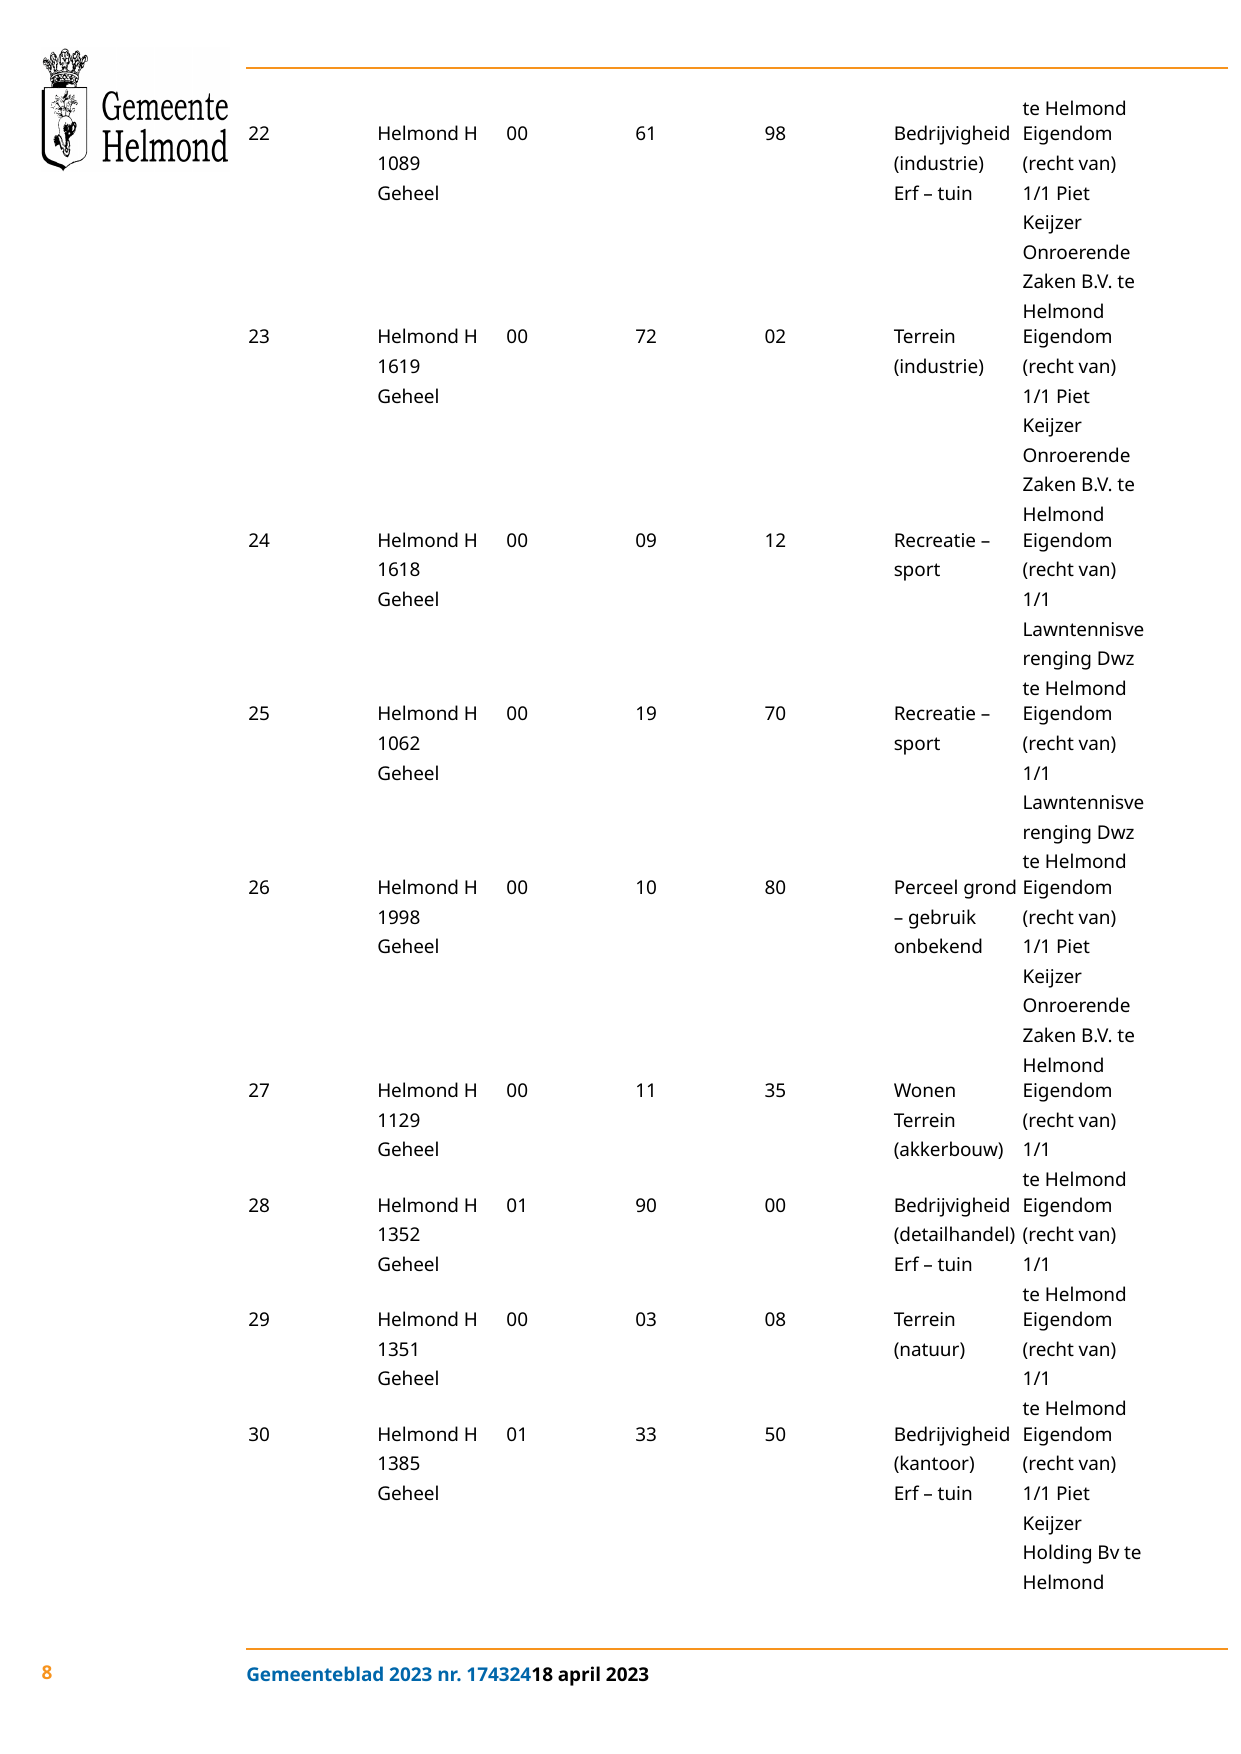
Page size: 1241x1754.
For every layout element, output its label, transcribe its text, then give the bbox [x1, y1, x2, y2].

table_cell Eigendom (recht van) 1/1 te Helmond [1023, 1306, 1152, 1421]
table_cell 35 [764, 1078, 893, 1192]
table_cell Helmond H 1062 Geheel [377, 701, 506, 874]
table_cell Eigendom (recht van) 1/1 Piet Keijzer Holding Bv te Helmond [1023, 1421, 1152, 1594]
table_cell 00 [506, 874, 635, 1077]
table_cell Recreatie – sport [894, 701, 1022, 874]
table_cell 00 [506, 324, 635, 527]
table_cell 00 [506, 1306, 635, 1421]
table_cell 12 [764, 527, 893, 701]
table_cell 03 [635, 1306, 764, 1421]
picture [41, 47, 231, 172]
table_cell 29 [248, 1306, 377, 1421]
table_cell Eigendom (recht van) 1/1 Piet Keijzer Onroerende Zaken B.V. te Helmond [1023, 874, 1152, 1077]
table_cell Perceel grond – gebruik onbekend [894, 874, 1022, 1077]
table_cell Helmond H 1385 Geheel [377, 1421, 506, 1594]
table_cell Eigendom (recht van) 1/1 te Helmond [1023, 1192, 1152, 1306]
table_cell 00 [506, 1078, 635, 1192]
table_cell Helmond H 1129 Geheel [377, 1078, 506, 1192]
table_cell Bedrijvigheid (industrie) Erf – tuin [894, 121, 1022, 324]
table_cell 09 [635, 527, 764, 701]
table_cell 80 [764, 874, 893, 1077]
table_cell Helmond H 1351 Geheel [377, 1306, 506, 1421]
table_cell 10 [635, 874, 764, 1077]
table_cell 00 [506, 701, 635, 874]
table_cell 33 [635, 1421, 764, 1594]
table_cell 11 [635, 1078, 764, 1192]
table_cell Eigendom (recht van) 1/1 Piet Keijzer Onroerende Zaken B.V. te Helmond [1023, 121, 1152, 324]
table_cell Helmond H 1998 Geheel [377, 874, 506, 1077]
table_cell Eigendom (recht van) 1/1 Lawntennisverenging Dwz te Helmond [1023, 527, 1152, 701]
table_cell 22 [248, 121, 377, 324]
table_cell 28 [248, 1192, 377, 1306]
table_cell Bedrijvigheid (detailhandel) Erf – tuin [894, 1192, 1022, 1306]
table_cell 90 [635, 1192, 764, 1306]
table_cell [377, 95, 506, 121]
table_cell Bedrijvigheid (kantoor) Erf – tuin [894, 1421, 1022, 1594]
table_cell [635, 95, 764, 121]
table_cell Eigendom (recht van) 1/1 te Helmond [1023, 1078, 1152, 1192]
table_cell 02 [764, 324, 893, 527]
table_cell Helmond H 1619 Geheel [377, 324, 506, 527]
table_cell 50 [764, 1421, 893, 1594]
table_cell Helmond H 1352 Geheel [377, 1192, 506, 1306]
table_cell 19 [635, 701, 764, 874]
table_cell Terrein (natuur) [894, 1306, 1022, 1421]
table_cell [894, 95, 1022, 121]
table_cell [248, 95, 377, 121]
table_cell Eigendom (recht van) 1/1 Lawntennisverenging Dwz te Helmond [1023, 701, 1152, 874]
table_cell [506, 95, 635, 121]
table_cell 61 [635, 121, 764, 324]
table_cell [764, 95, 893, 121]
table_cell Helmond H 1089 Geheel [377, 121, 506, 324]
table_cell 01 [506, 1192, 635, 1306]
table_cell Wonen Terrein (akkerbouw) [894, 1078, 1022, 1192]
table_cell 25 [248, 701, 377, 874]
table_cell Terrein (industrie) [894, 324, 1022, 527]
table_cell Recreatie – sport [894, 527, 1022, 701]
table_cell 00 [764, 1192, 893, 1306]
table_cell 98 [764, 121, 893, 324]
table_cell 23 [248, 324, 377, 527]
table_cell 00 [506, 527, 635, 701]
table_cell 00 [506, 121, 635, 324]
table_cell 27 [248, 1078, 377, 1192]
table_cell 70 [764, 701, 893, 874]
table_cell 30 [248, 1421, 377, 1594]
table_cell Helmond H 1618 Geheel [377, 527, 506, 701]
table_cell 24 [248, 527, 377, 701]
table_cell 01 [506, 1421, 635, 1594]
table_cell 72 [635, 324, 764, 527]
table_cell 26 [248, 874, 377, 1077]
table_cell te Helmond [1023, 95, 1152, 121]
table_cell 08 [764, 1306, 893, 1421]
table_cell Eigendom (recht van) 1/1 Piet Keijzer Onroerende Zaken B.V. te Helmond [1023, 324, 1152, 527]
